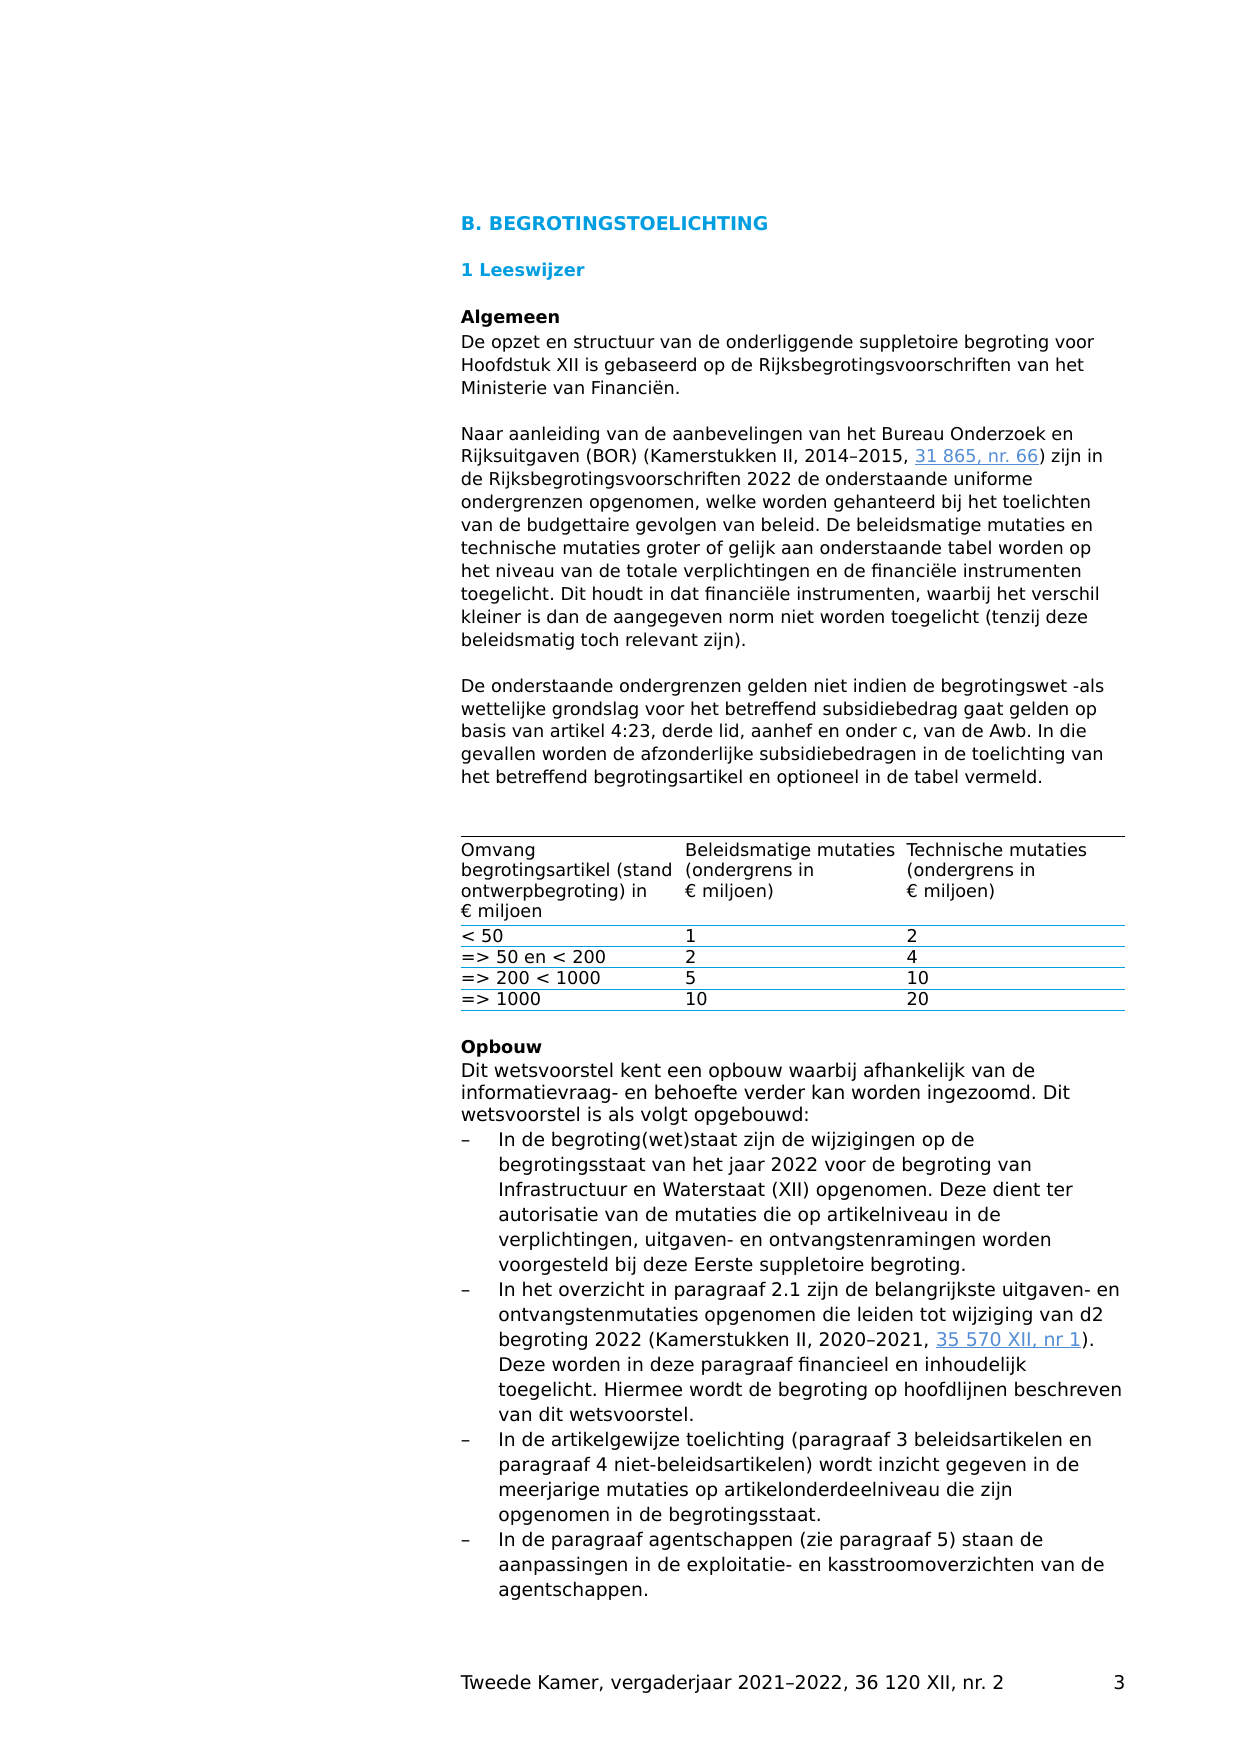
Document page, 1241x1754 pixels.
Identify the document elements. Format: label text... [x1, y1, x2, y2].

list In het overzicht in paragraaf 2.1 zijn de belangrijkste uitgaven- en ontvangstenmutaties opgenomen die leiden tot wijziging van d2 begroting 2022 (Kamerstukken II, 2020–2021, 35 570 XII, nr 1). Deze worden in deze paragraaf financieel en inhoudelijk toegelicht. Hiermee wordt de begroting op hoofdlijnen beschreven van dit wetsvoorstel. [461, 1276, 1125, 1426]
table_cell 2 [682, 947, 903, 967]
table_header Tabel 1 Ondergrenzen conform RBV [461, 811, 1125, 836]
table_cell 1 [682, 926, 903, 946]
table_cell Beleidsmatige mutaties (ondergrens in € miljoen) [682, 837, 903, 925]
table_cell 5 [682, 968, 903, 988]
list In de begroting(wet)staat zijn de wijzigingen op de begrotingsstaat van het jaar 2022 voor de begroting van Infrastructuur en Waterstaat (XII) opgenomen. Deze dient ter autorisatie van de mutaties die op artikelniveau in de verplichtingen, uitgaven- en ontvangstenramingen worden voorgesteld bij deze Eerste suppletoire begroting. [461, 1126, 1125, 1276]
table_cell Omvang begrotingsartikel (stand ontwerpbegroting) in € miljoen [461, 837, 682, 925]
table_cell 4 [904, 947, 1125, 967]
table_cell 2 [904, 926, 1125, 946]
table_cell 20 [904, 990, 1125, 1009]
text Opbouw [461, 1035, 1125, 1058]
text Naar aanleiding van de aanbevelingen van het Bureau Onderzoek en Rijksuitgaven (BOR) (Kamerstukken II, 2014–2015, 31 865, nr. 66) zijn in de Rijksbegrotingsvoorschriften 2022 de onderstaande uniforme ondergrenzen opgenomen, welke worden gehanteerd bij het toelichten van de budgettaire gevolgen van beleid. De beleidsmatige mutaties en technische mutaties groter of gelijk aan onderstaande tabel worden op het niveau van de totale verplichtingen en de financiële instrumenten toegelicht. Dit houdt in dat financiële instrumenten, waarbij het verschil kleiner is dan de aangegeven norm niet worden toegelicht (tenzij deze beleidsmatig toch relevant zijn). [461, 422, 1125, 651]
title B. BEGROTINGSTOELICHTING [461, 213, 1125, 235]
table_cell => 1000 [461, 990, 682, 1009]
text De onderstaande ondergrenzen gelden niet indien de begrotingswet -als wettelijke grondslag voor het betreffend subsidiebedrag gaat gelden op basis van artikel 4:23, derde lid, aanhef en onder c, van de Awb. In die gevallen worden de afzonderlijke subsidiebedragen in de toelichting van het betreffend begrotingsartikel en optioneel in de tabel vermeld. [461, 674, 1125, 788]
text Dit wetsvoorstel kent een opbouw waarbij afhankelijk van de informatievraag- en behoefte verder kan worden ingezoomd. Dit wetsvoorstel is als volgt opgebouwd: [461, 1060, 1125, 1126]
table_cell => 200 < 1000 [461, 968, 682, 988]
list In de paragraaf agentschappen (zie paragraaf 5) staan de aanpassingen in de exploitatie- en kasstroomoverzichten van de agentschappen. [461, 1526, 1125, 1601]
table_cell Technische mutaties (ondergrens in € miljoen) [904, 837, 1125, 925]
table_cell => 50 en < 200 [461, 947, 682, 967]
table_cell < 50 [461, 926, 682, 946]
text De opzet en structuur van de onderliggende suppletoire begroting voor Hoofdstuk XII is gebaseerd op de Rijksbegrotingsvoorschriften van het Ministerie van Financiën. [461, 330, 1125, 399]
list In de artikelgewijze toelichting (paragraaf 3 beleidsartikelen en paragraaf 4 niet-beleidsartikelen) wordt inzicht gegeven in de meerjarige mutaties op artikelonderdeelniveau die zijn opgenomen in de begrotingsstaat. [461, 1426, 1125, 1526]
text Algemeen [461, 305, 1125, 328]
title 1 Leeswijzer [461, 258, 1125, 281]
table_cell 10 [904, 968, 1125, 988]
table_cell 10 [682, 990, 903, 1009]
